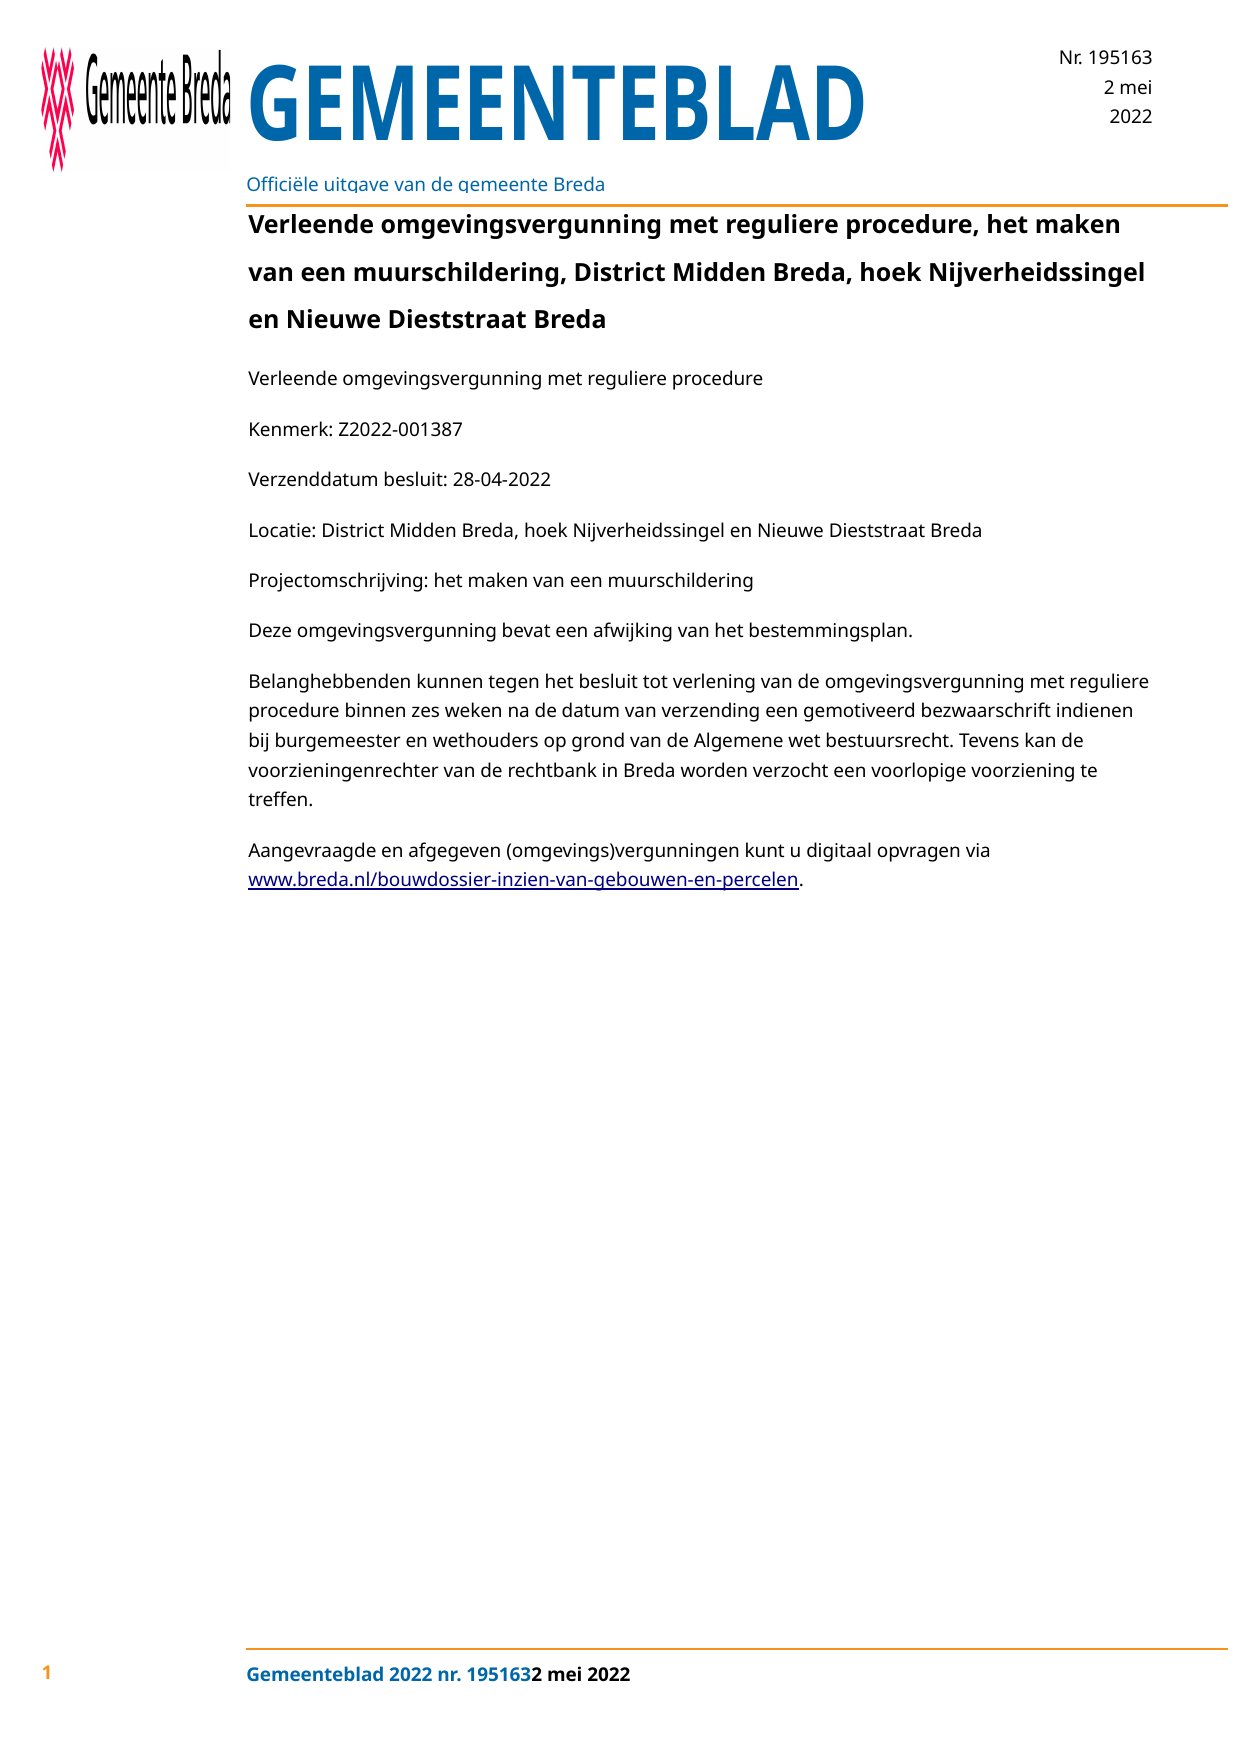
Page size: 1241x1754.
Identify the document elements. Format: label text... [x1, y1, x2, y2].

text Projectomschrijving: het maken van een muurschildering [248, 567, 1152, 593]
picture [41, 47, 231, 172]
text Verleende omgevingsvergunning met reguliere procedure [248, 366, 1152, 391]
text Belanghebbenden kunnen tegen het besluit tot verlening van de omgevingsvergunning met reguliere procedure binnen zes weken na de datum van verzending een gemotiveerd bezwaarschrift indienen bij burgemeester en wethouders op grond van de Algemene wet bestuursrecht. Tevens kan de voorzieningenrechter van de rechtbank in Breda worden verzocht een voorlopige voorziening te treffen. [248, 668, 1152, 812]
text Kenmerk: Z2022-001387 [248, 416, 1152, 442]
text Verzenddatum besluit: 28-04-2022 [248, 466, 1152, 492]
text Aangevraagde en afgegeven (omgevings)vergunningen kunt u digitaal opvragen via www.breda.nl/bouwdossier-inzien-van-gebouwen-en-percelen. [248, 837, 1152, 892]
text Verleende omgevingsvergunning met reguliere procedure, het maken van een muurschildering, District Midden Breda, hoek Nijverheidssingel en Nieuwe Dieststraat Breda [248, 207, 1152, 336]
text Deze omgevingsvergunning bevat een afwijking van het bestemmingsplan. [248, 618, 1152, 643]
text Locatie: District Midden Breda, hoek Nijverheidssingel en Nieuwe Dieststraat Breda [248, 517, 1152, 542]
